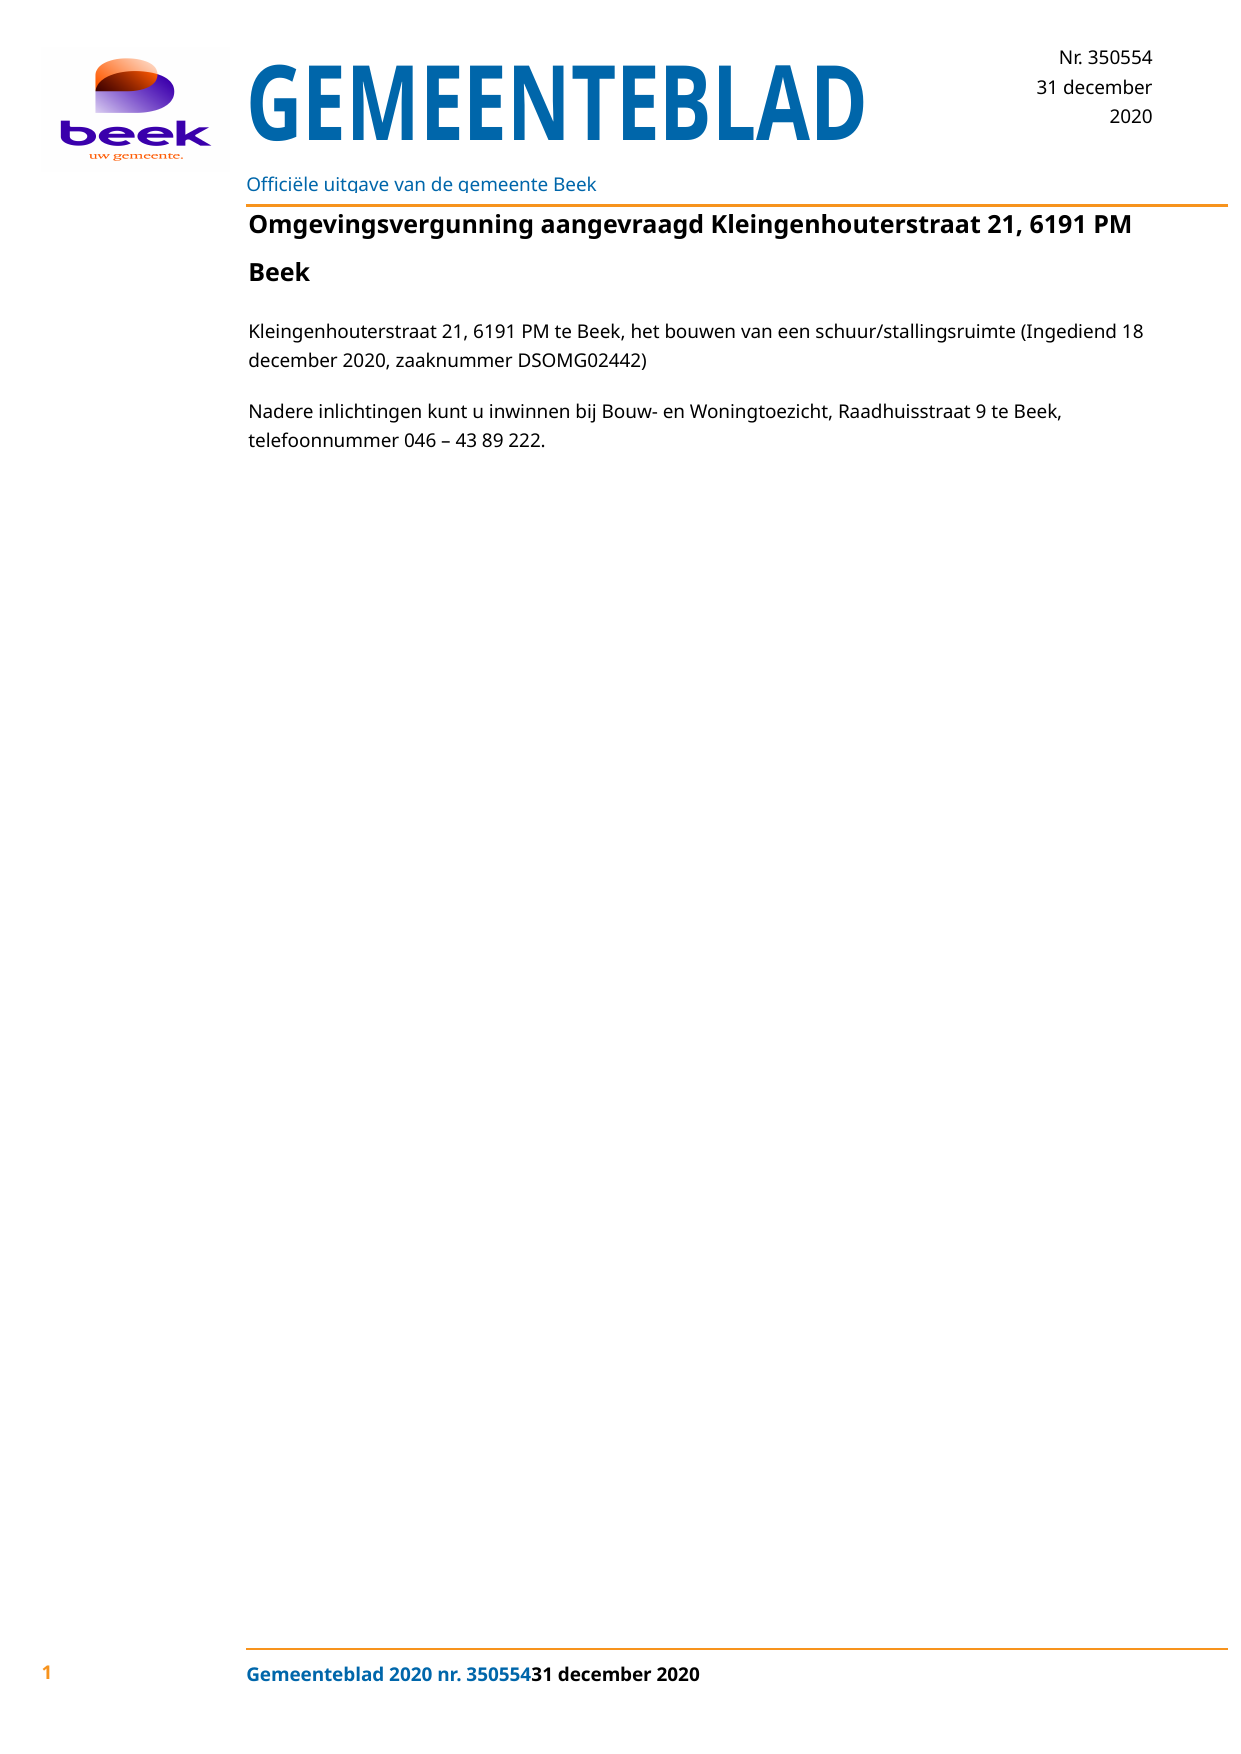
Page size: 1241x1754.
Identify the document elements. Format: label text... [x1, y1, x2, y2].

picture [41, 47, 231, 172]
text Omgevingsvergunning aangevraagd Kleingenhouterstraat 21, 6191 PM Beek [248, 207, 1152, 288]
text Nadere inlichtingen kunt u inwinnen bij Bouw- en Woningtoezicht, Raadhuisstraat 9 te Beek, telefoonnummer 046 – 43 89 222. [248, 398, 1152, 453]
text Kleingenhouterstraat 21, 6191 PM te Beek, het bouwen van een schuur/stallingsruimte (Ingediend 18 december 2020, zaaknummer DSOMG02442) [248, 318, 1152, 373]
